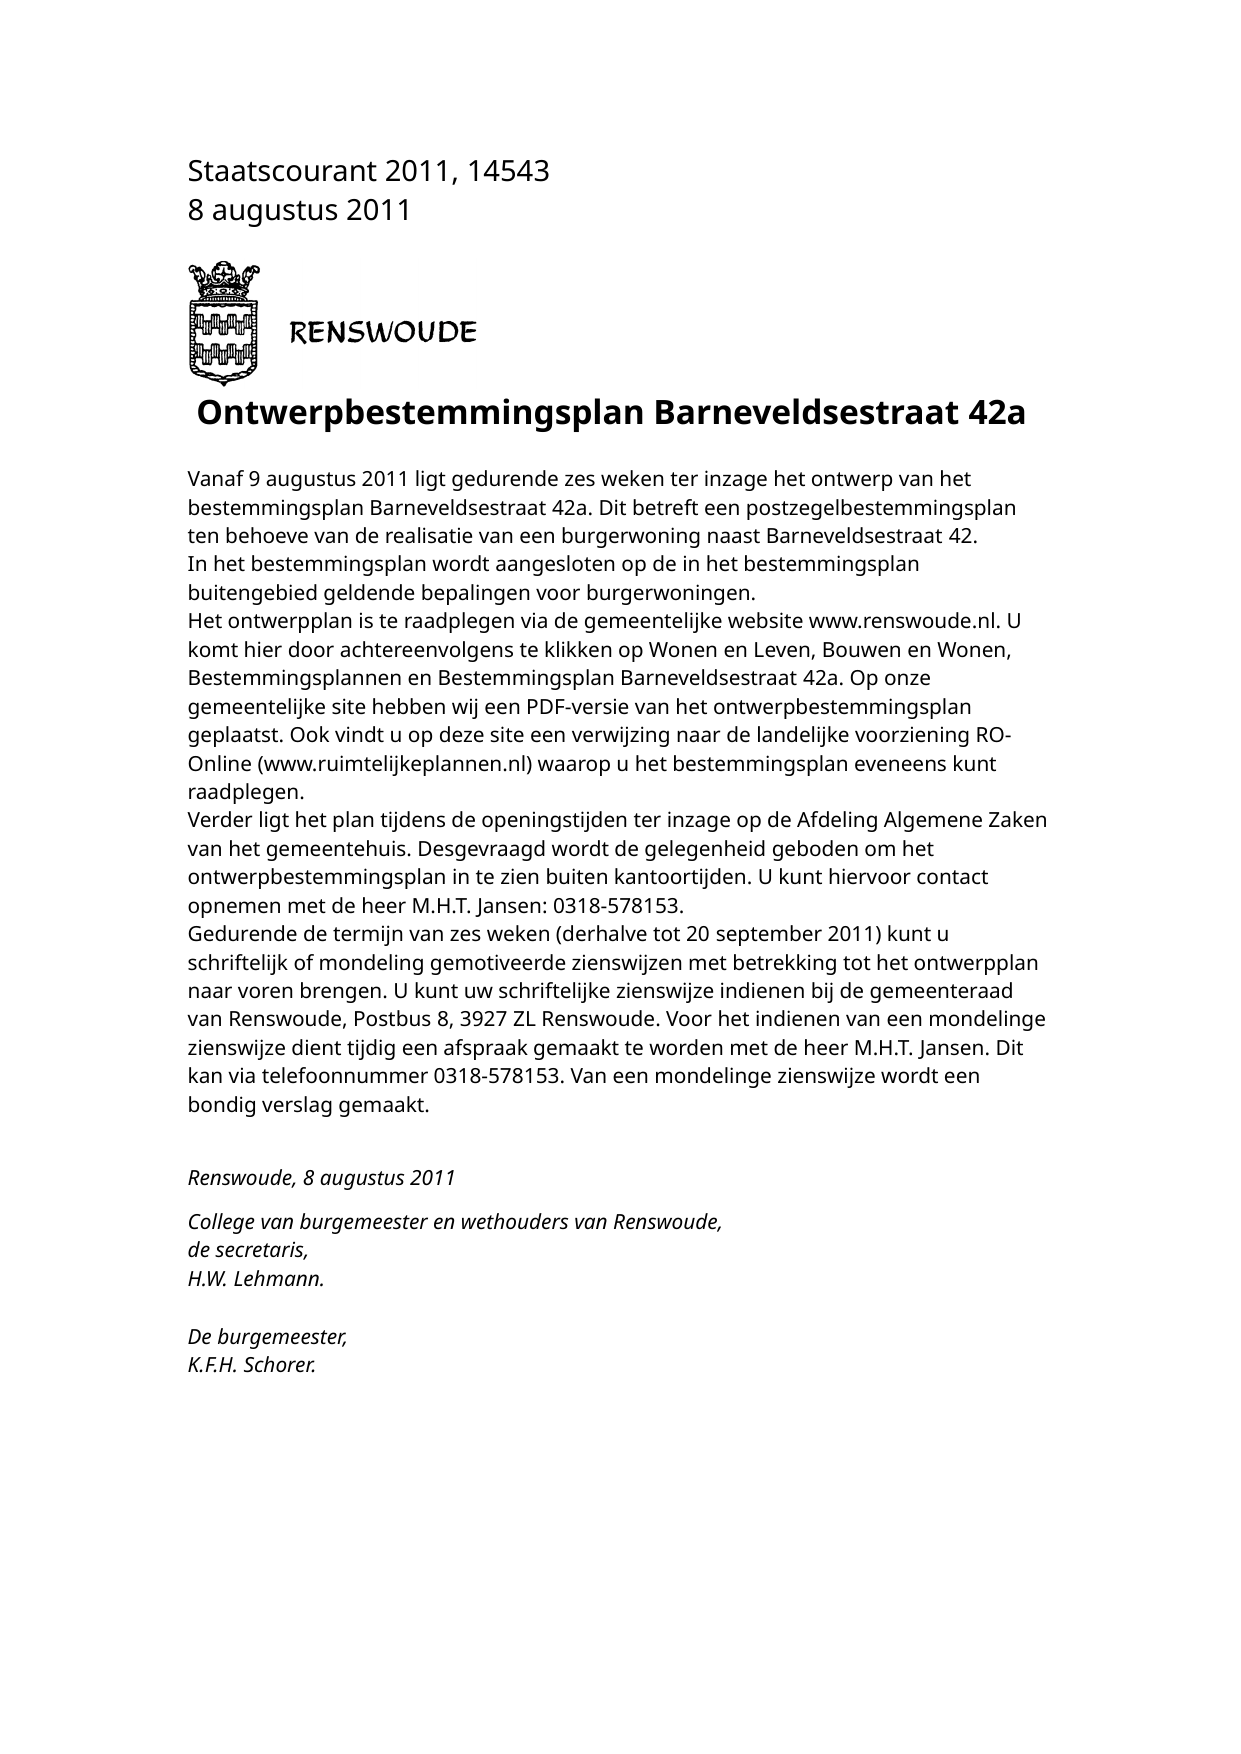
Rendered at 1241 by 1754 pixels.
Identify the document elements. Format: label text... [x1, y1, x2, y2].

text Staatscourant 2011, 14543 [187, 150, 1053, 190]
text de secretaris, [187, 1235, 1053, 1264]
text K.F.H. Schorer. [187, 1351, 1053, 1379]
text Renswoude, 8 augustus 2011 [187, 1163, 1053, 1192]
text H.W. Lehmann. [187, 1264, 1053, 1292]
text Gedurende de termijn van zes weken (derhalve tot 20 september 2011) kunt u schriftelijk of mondeling gemotiveerde zienswijzen met betrekking tot het ontwerpplan naar voren brengen. U kunt uw schriftelijke zienswijze indienen bij de gemeenteraad van Renswoude, Postbus 8, 3927 ZL Renswoude. Voor het indienen van een mondelinge zienswijze dient tijdig een afspraak gemaakt te worden met de heer M.H.T. Jansen. Dit kan via telefoonnummer 0318-578153. Van een mondelinge zienswijze wordt een bondig verslag gemaakt. [187, 919, 1053, 1118]
subtitle Ontwerpbestemmingsplan Barneveldsestraat 42a [187, 271, 1053, 434]
text College van burgemeester en wethouders van Renswoude, [187, 1207, 1053, 1235]
text 8 augustus 2011 [187, 190, 1053, 229]
text Het ontwerpplan is te raadplegen via de gemeentelijke website www.renswoude.nl. U komt hier door achtereenvolgens te klikken op Wonen en Leven, Bouwen en Wonen, Bestemmingsplannen en Bestemmingsplan Barneveldsestraat 42a. Op onze gemeentelijke site hebben wij een PDF-versie van het ontwerpbestemmingsplan geplaatst. Ook vindt u op deze site een verwijzing naar de landelijke voorziening RO-Online (www.ruimtelijkeplannen.nl) waarop u het bestemmingsplan eveneens kunt raadplegen. [187, 606, 1053, 806]
picture [187, 258, 477, 389]
text Verder ligt het plan tijdens de openingstijden ter inzage op de Afdeling Algemene Zaken van het gemeentehuis. Desgevraagd wordt de gelegenheid geboden om het ontwerpbestemmingsplan in te zien buiten kantoortijden. U kunt hiervoor contact opnemen met de heer M.H.T. Jansen: 0318-578153. [187, 806, 1053, 919]
text In het bestemmingsplan wordt aangesloten op de in het bestemmingsplan buitengebied geldende bepalingen voor burgerwoningen. [187, 549, 1053, 606]
text De burgemeester, [187, 1322, 1053, 1351]
text Vanaf 9 augustus 2011 ligt gedurende zes weken ter inzage het ontwerp van het bestemmingsplan Barneveldsestraat 42a. Dit betreft een postzegelbestemmingsplan ten behoeve van de realisatie van een burgerwoning naast Barneveldsestraat 42. [187, 464, 1053, 549]
